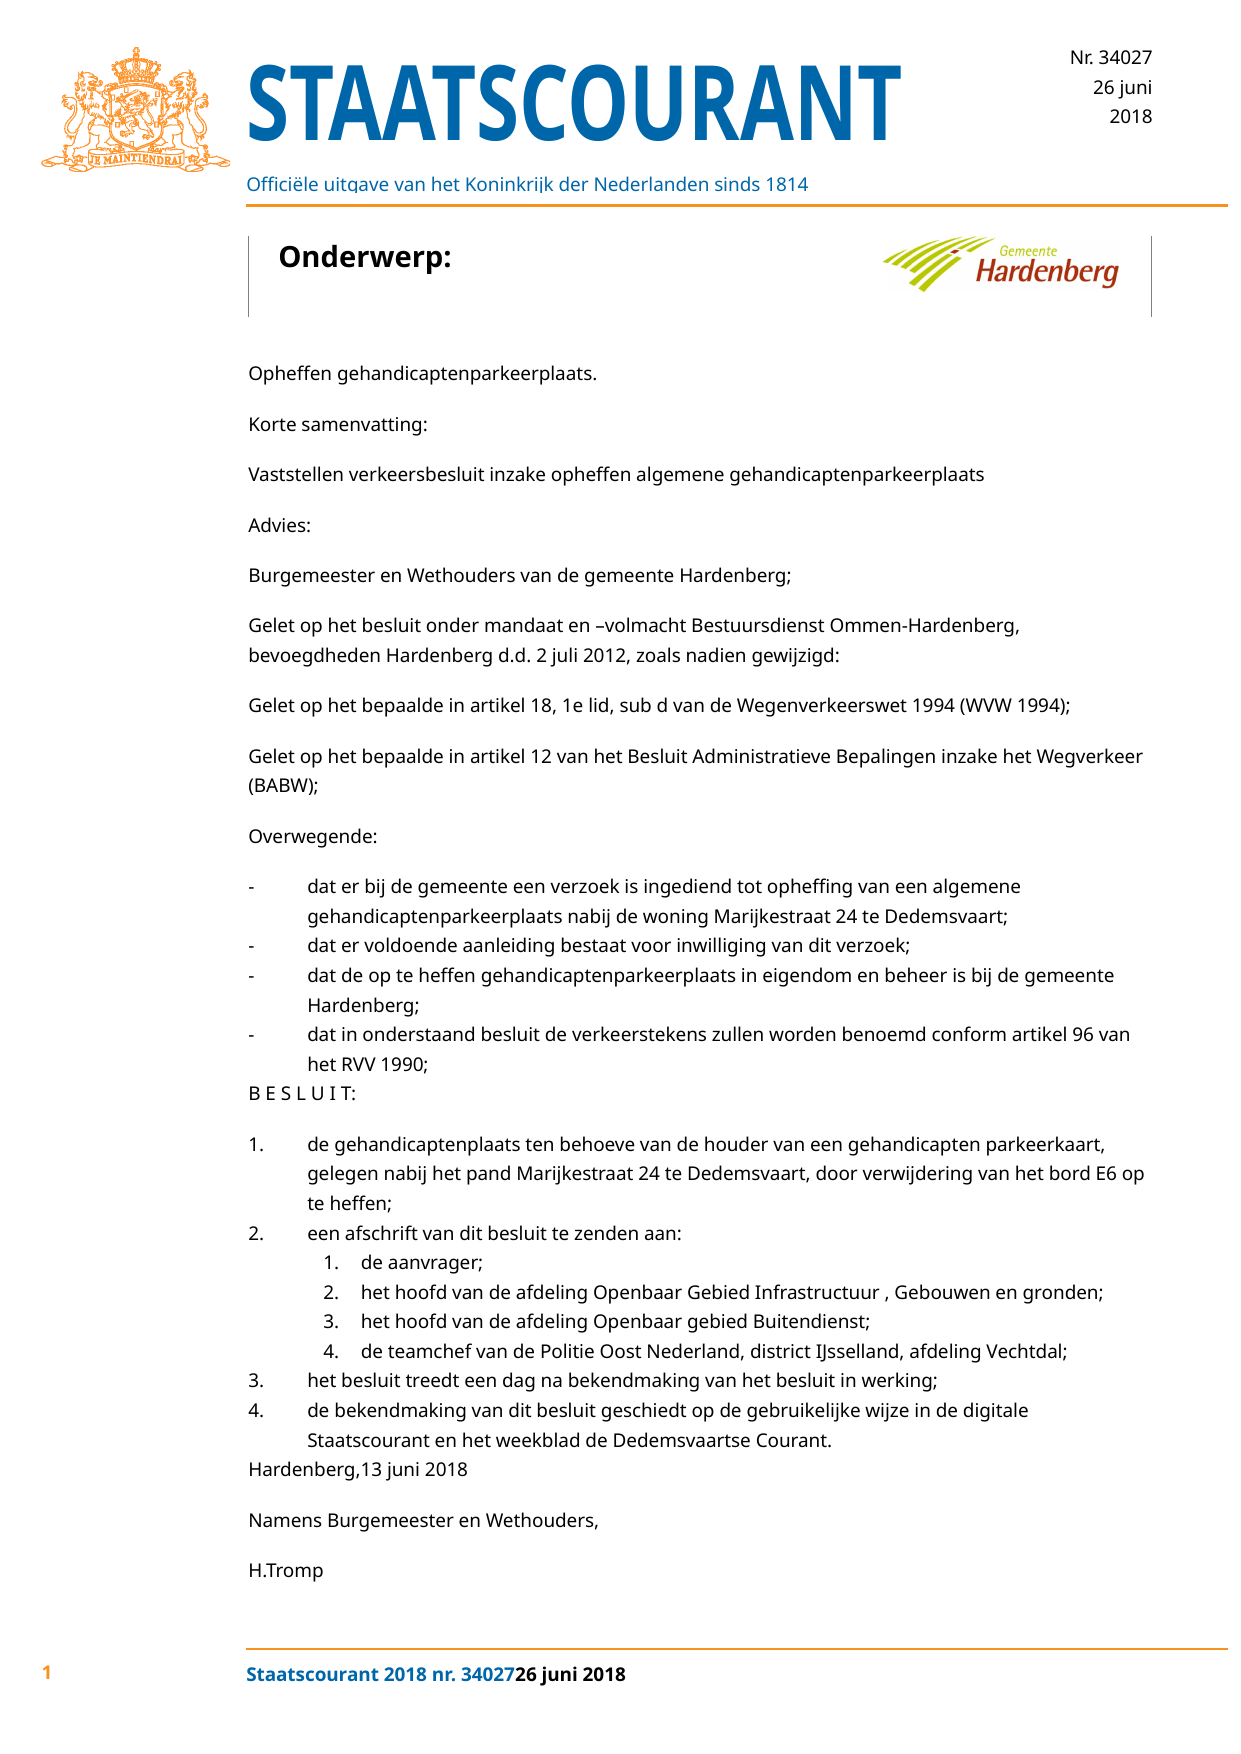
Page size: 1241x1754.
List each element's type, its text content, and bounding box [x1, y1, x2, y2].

text Gelet op het besluit onder mandaat en –volmacht Bestuursdienst Ommen-Hardenberg, bevoegdheden Hardenberg d.d. 2 juli 2012, zoals nadien gewijzigd: [248, 613, 1152, 668]
text Burgemeester en Wethouders van de gemeente Hardenberg; [248, 562, 1152, 588]
table_header [850, 236, 1151, 317]
text Overwegende: [248, 823, 1152, 849]
text H.Tromp [248, 1557, 1152, 1583]
text Gelet op het bepaalde in artikel 18, 1e lid, sub d van de Wegenverkeerswet 1994 (WVW 1994); [248, 693, 1152, 718]
text Advies: [248, 512, 1152, 538]
text B E S L U I T: [248, 1081, 1152, 1106]
list het hoofd van de afdeling Openbaar gebied Buitendienst; [323, 1308, 1152, 1334]
list het besluit treedt een dag na bekendmaking van het besluit in werking; [248, 1368, 1152, 1393]
list een afschrift van dit besluit te zenden aan: [248, 1220, 1152, 1246]
picture [882, 236, 1119, 292]
text Vaststellen verkeersbesluit inzake opheffen algemene gehandicaptenparkeerplaats [248, 461, 1152, 487]
table_header Onderwerp: [249, 236, 850, 317]
list de bekendmaking van dit besluit geschiedt op de gebruikelijke wijze in de digitale Staatscourant en het weekblad de Dedemsvaartse Courant. [248, 1397, 1152, 1453]
text Namens Burgemeester en Wethouders, [248, 1507, 1152, 1533]
picture [41, 47, 231, 172]
list dat in onderstaand besluit de verkeerstekens zullen worden benoemd conform artikel 96 van het RVV 1990; [248, 1021, 1152, 1077]
list dat er voldoende aanleiding bestaat voor inwilliging van dit verzoek; [248, 933, 1152, 958]
text Korte samenvatting: [248, 411, 1152, 437]
text Hardenberg,13 juni 2018 [248, 1456, 1152, 1482]
list de aanvrager; [323, 1249, 1152, 1275]
list de teamchef van de Politie Oost Nederland, district IJsselland, afdeling Vechtdal; [323, 1338, 1152, 1364]
text Opheffen gehandicaptenparkeerplaats. [248, 361, 1152, 386]
list dat er bij de gemeente een verzoek is ingediend tot opheffing van een algemene gehandicaptenparkeerplaats nabij de woning Marijkestraat 24 te Dedemsvaart; [248, 873, 1152, 929]
list de gehandicaptenplaats ten behoeve van de houder van een gehandicapten parkeerkaart, gelegen nabij het pand Marijkestraat 24 te Dedemsvaart, door verwijdering van het bord E6 op te heffen; [248, 1131, 1152, 1216]
list dat de op te heffen gehandicaptenparkeerplaats in eigendom en beheer is bij de gemeente Hardenberg; [248, 962, 1152, 1018]
list het hoofd van de afdeling Openbaar Gebied Infrastructuur , Gebouwen en gronden; [323, 1279, 1152, 1305]
text Gelet op het bepaalde in artikel 12 van het Besluit Administratieve Bepalingen inzake het Wegverkeer (BABW); [248, 743, 1152, 798]
